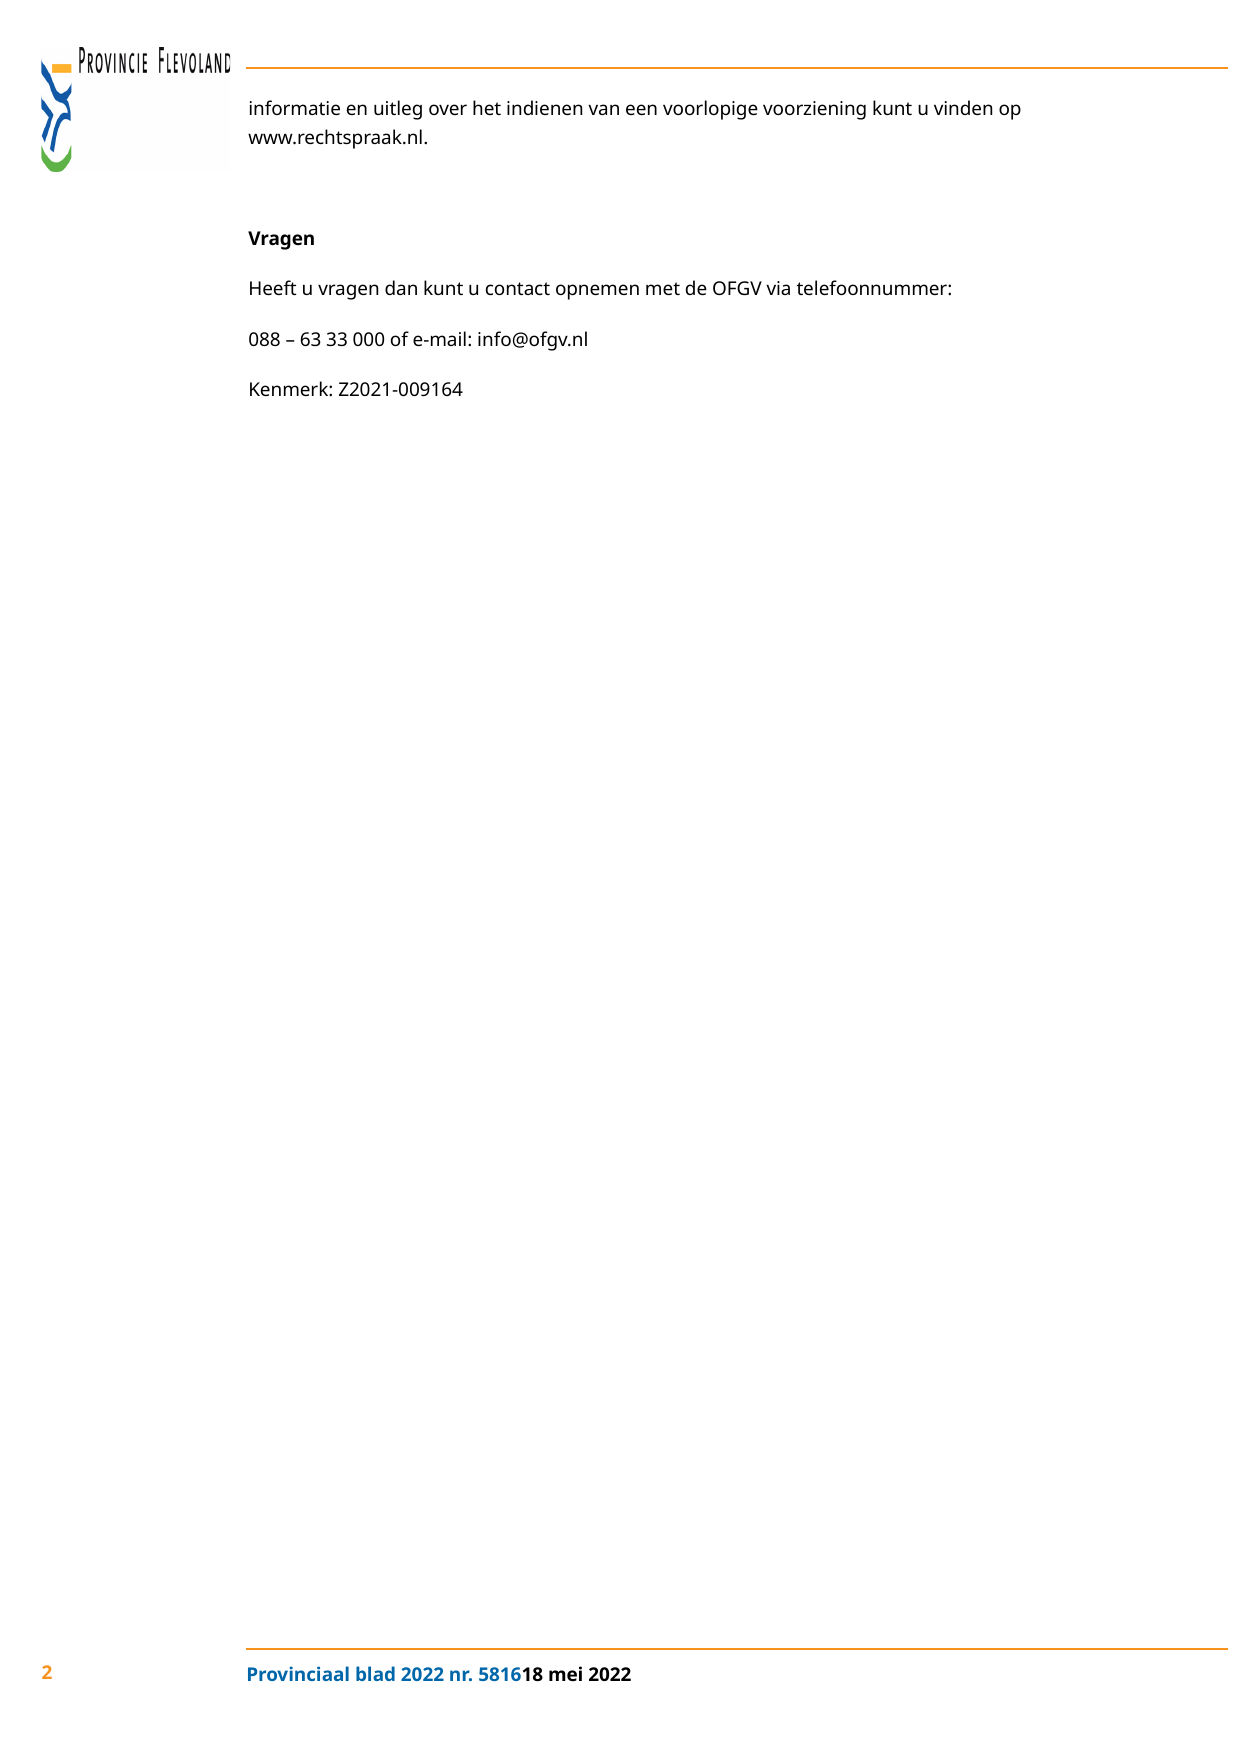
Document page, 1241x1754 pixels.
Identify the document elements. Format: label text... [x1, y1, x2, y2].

text informatie en uitleg over het indienen van een voorlopige voorziening kunt u vinden op www.rechtspraak.nl. [248, 95, 1152, 150]
text 088 – 63 33 000 of e-mail: info@ofgv.nl [248, 326, 1152, 352]
text Heeft u vragen dan kunt u contact opnemen met de OFGV via telefoonnummer: [248, 276, 1152, 301]
text Vragen [248, 225, 1152, 251]
text Kenmerk: Z2021-009164 [248, 376, 1152, 402]
picture [41, 47, 231, 172]
